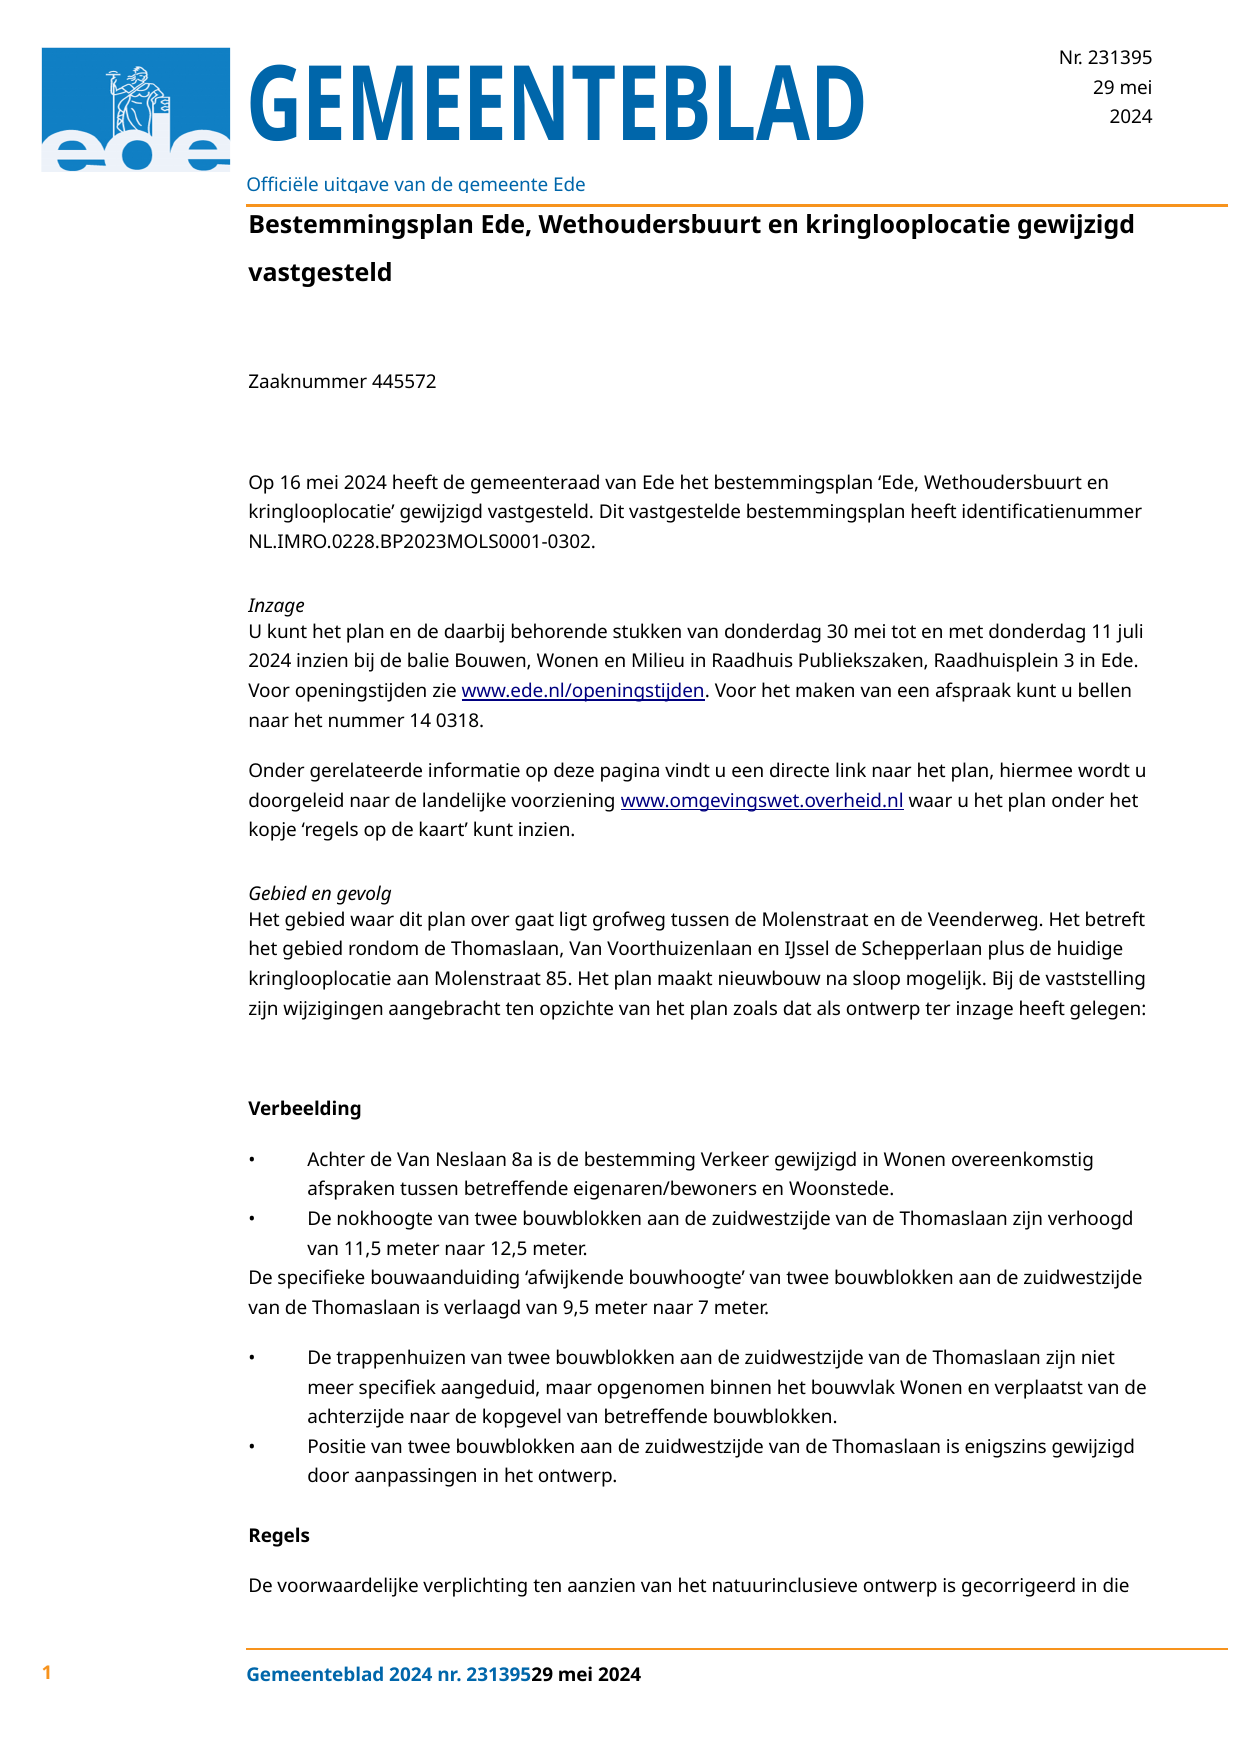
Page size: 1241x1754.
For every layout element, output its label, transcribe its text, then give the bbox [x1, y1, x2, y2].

text De specifieke bouwaanduiding ‘afwijkende bouwhoogte’ van twee bouwblokken aan de zuidwestzijde van de Thomaslaan is verlaagd van 9,5 meter naar 7 meter. [248, 1264, 1152, 1320]
text Zaaknummer 445572 [248, 368, 1152, 394]
list Achter de Van Neslaan 8a is de bestemming Verkeer gewijzigd in Wonen overeenkomstig afspraken tussen betreffende eigenaren/bewoners en Woonstede. [248, 1146, 1152, 1201]
text Gebied en gevolg [248, 880, 1152, 906]
text Verbeelding [248, 1096, 1152, 1121]
text Op 16 mei 2024 heeft de gemeenteraad van Ede het bestemmingsplan ‘Ede, Wethoudersbuurt en kringlooplocatie’ gewijzigd vastgesteld. Dit vastgestelde bestemmingsplan heeft identificatienummer NL.IMRO.0228.BP2023MOLS0001-0302. [248, 469, 1152, 554]
text U kunt het plan en de daarbij behorende stukken van donderdag 30 mei tot en met donderdag 11 juli 2024 inzien bij de balie Bouwen, Wonen en Milieu in Raadhuis Publiekszaken, Raadhuisplein 3 in Ede. Voor openingstijden zie www.ede.nl/openingstijden. Voor het maken van een afspraak kunt u bellen naar het nummer 14 0318. [248, 618, 1152, 732]
list Positie van twee bouwblokken aan de zuidwestzijde van de Thomaslaan is enigszins gewijzigd door aanpassingen in het ontwerp. [248, 1433, 1152, 1488]
text Bestemmingsplan Ede, Wethoudersbuurt en kringlooplocatie gewijzigd vastgesteld [248, 207, 1152, 288]
list De trappenhuizen van twee bouwblokken aan de zuidwestzijde van de Thomaslaan zijn niet meer specifiek aangeduid, maar opgenomen binnen het bouwvlak Wonen en verplaatst van de achterzijde naar de kopgevel van betreffende bouwblokken. [248, 1344, 1152, 1429]
text Onder gerelateerde informatie op deze pagina vindt u een directe link naar het plan, hiermee wordt u doorgeleid naar de landelijke voorziening www.omgevingswet.overheid.nl waar u het plan onder het kopje ‘regels op de kaart’ kunt inzien. [248, 757, 1152, 842]
text De voorwaardelijke verplichting ten aanzien van het natuurinclusieve ontwerp is gecorrigeerd in die [248, 1572, 1152, 1598]
text Het gebied waar dit plan over gaat ligt grofweg tussen de Molenstraat en de Veenderweg. Het betreft het gebied rondom de Thomaslaan, Van Voorthuizenlaan en IJssel de Schepperlaan plus de huidige kringlooplocatie aan Molenstraat 85. Het plan maakt nieuwbouw na sloop mogelijk. Bij de vaststelling zijn wijzigingen aangebracht ten opzichte van het plan zoals dat als ontwerp ter inzage heeft gelegen: [248, 906, 1152, 1021]
picture [41, 47, 231, 172]
list De nokhoogte van twee bouwblokken aan de zuidwestzijde van de Thomaslaan zijn verhoogd van 11,5 meter naar 12,5 meter. [248, 1205, 1152, 1261]
text Regels [248, 1522, 1152, 1548]
text Inzage [248, 592, 1152, 618]
